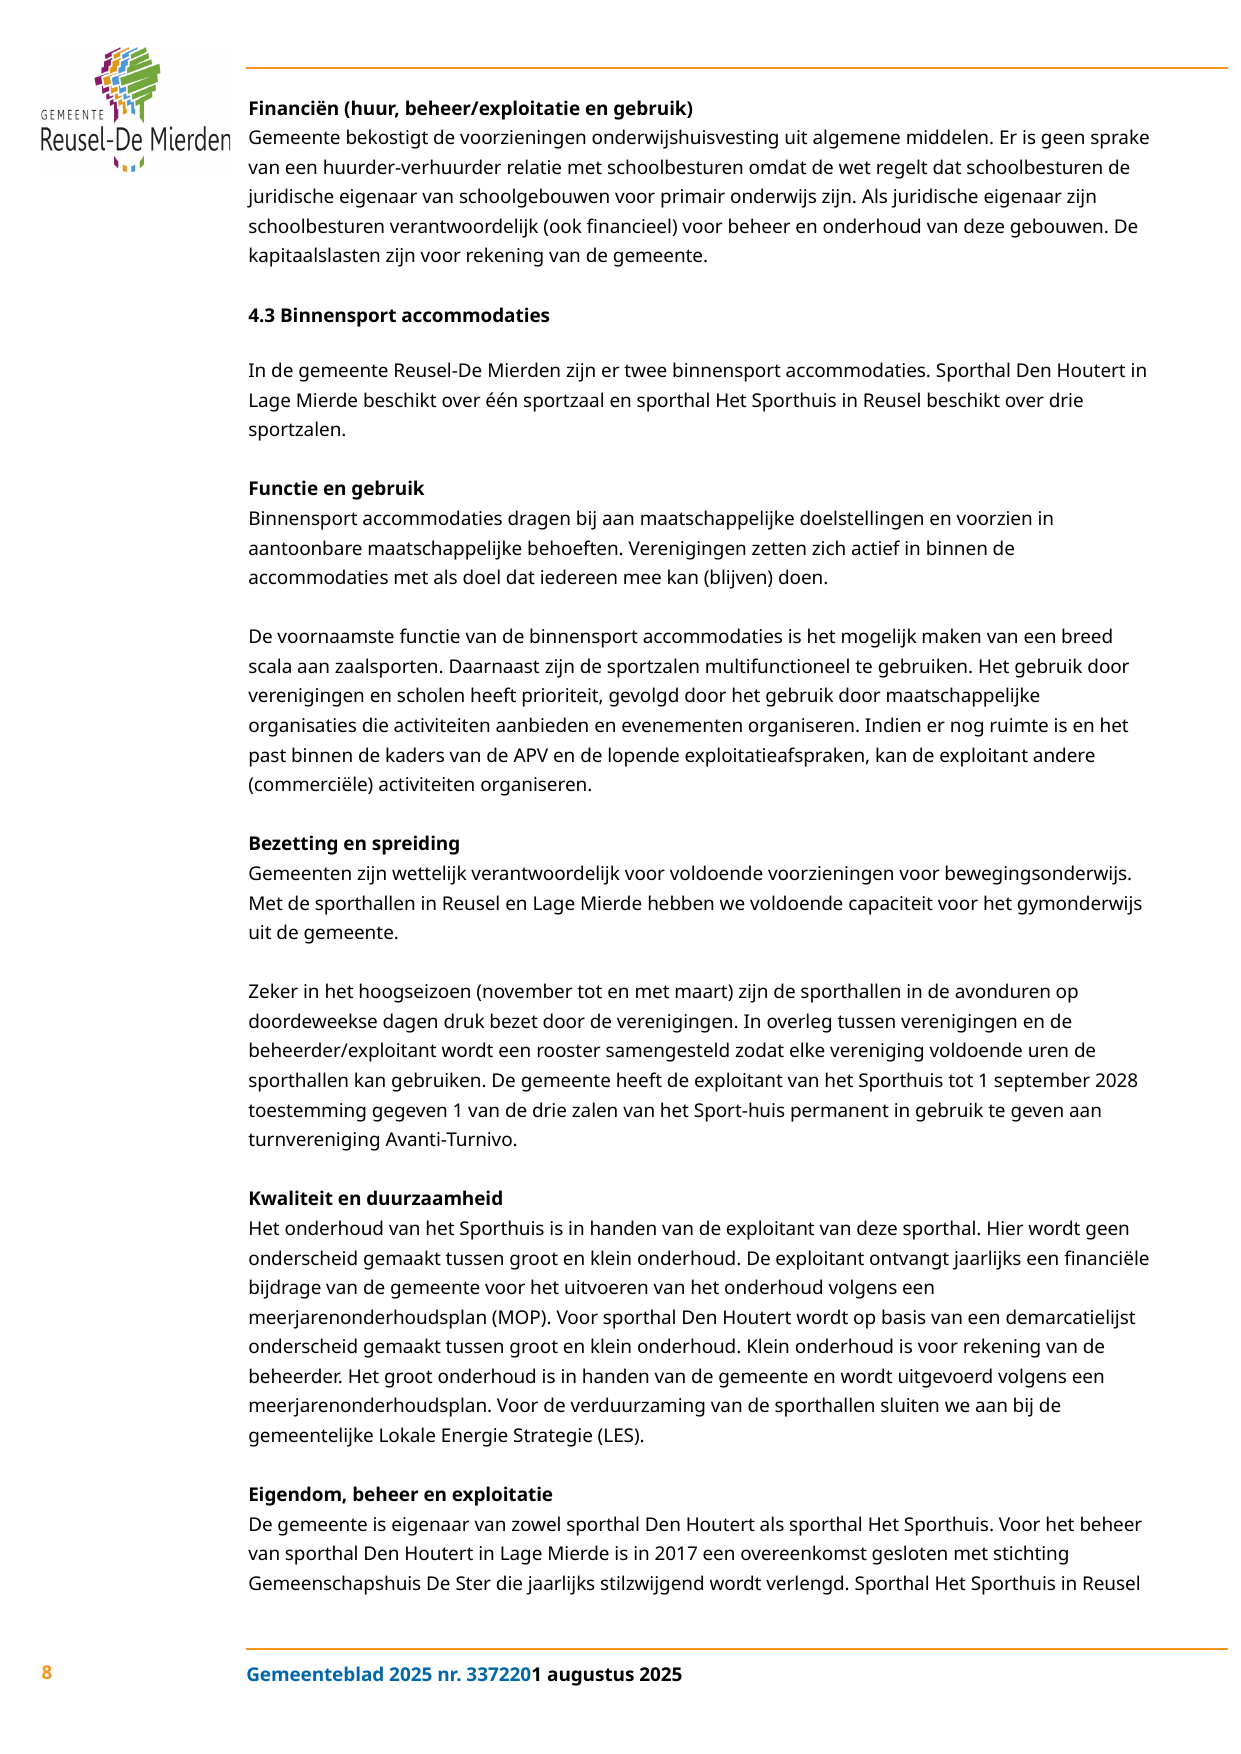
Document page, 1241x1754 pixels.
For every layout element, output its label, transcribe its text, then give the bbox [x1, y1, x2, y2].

text Financiën (huur, beheer/exploitatie en gebruik) [248, 95, 1152, 121]
text Gemeenten zijn wettelijk verantwoordelijk voor voldoende voorzieningen voor bewegingsonderwijs. Met de sporthallen in Reusel en Lage Mierde hebben we voldoende capaciteit voor het gymonderwijs uit de gemeente. [248, 860, 1152, 945]
text De voornaamste functie van de binnensport accommodaties is het mogelijk maken van een breed scala aan zaalsporten. Daarnaast zijn de sportzalen multifunctioneel te gebruiken. Het gebruik door verenigingen en scholen heeft prioriteit, gevolgd door het gebruik door maatschappelijke organisaties die activiteiten aanbieden en evenementen organiseren. Indien er nog ruimte is en het past binnen de kaders van de APV en de lopende exploitatieafspraken, kan de exploitant andere (commerciële) activiteiten organiseren. [248, 623, 1152, 797]
text Zeker in het hoogseizoen (november tot en met maart) zijn de sporthallen in de avonduren op doordeweekse dagen druk bezet door de verenigingen. In overleg tussen verenigingen en de beheerder/exploitant wordt een rooster samengesteld zodat elke vereniging voldoende uren de sporthallen kan gebruiken. De gemeente heeft de exploitant van het Sporthuis tot 1 september 2028 toestemming gegeven 1 van de drie zalen van het Sport-huis permanent in gebruik te geven aan turnvereniging Avanti-Turnivo. [248, 978, 1152, 1152]
text In de gemeente Reusel-De Mierden zijn er twee binnensport accommodaties. Sporthal Den Houtert in Lage Mierde beschikt over één sportzaal en sporthal Het Sporthuis in Reusel beschikt over drie sportzalen. [248, 357, 1152, 442]
text Gemeente bekostigt de voorzieningen onderwijshuisvesting uit algemene middelen. Er is geen sprake van een huurder-verhuurder relatie met schoolbesturen omdat de wet regelt dat schoolbesturen de juridische eigenaar van schoolgebouwen voor primair onderwijs zijn. Als juridische eigenaar zijn schoolbesturen verantwoordelijk (ook financieel) voor beheer en onderhoud van deze gebouwen. De kapitaalslasten zijn voor rekening van de gemeente. [248, 124, 1152, 268]
text Bezetting en spreiding [248, 831, 1152, 856]
text Binnensport accommodaties dragen bij aan maatschappelijke doelstellingen en voorzien in aantoonbare maatschappelijke behoeften. Verenigingen zetten zich actief in binnen de accommodaties met als doel dat iedereen mee kan (blijven) doen. [248, 505, 1152, 590]
text Eigendom, beheer en exploitatie [248, 1481, 1152, 1507]
text Het onderhoud van het Sporthuis is in handen van de exploitant van deze sporthal. Hier wordt geen onderscheid gemaakt tussen groot en klein onderhoud. De exploitant ontvangt jaarlijks een financiële bijdrage van de gemeente voor het uitvoeren van het onderhoud volgens een meerjarenonderhoudsplan (MOP). Voor sporthal Den Houtert wordt op basis van een demarcatielijst onderscheid gemaakt tussen groot en klein onderhoud. Klein onderhoud is voor rekening van de beheerder. Het groot onderhoud is in handen van de gemeente en wordt uitgevoerd volgens een meerjarenonderhoudsplan. Voor de verduurzaming van de sporthallen sluiten we aan bij de gemeentelijke Lokale Energie Strategie (LES). [248, 1215, 1152, 1448]
text Functie en gebruik [248, 476, 1152, 501]
text De gemeente is eigenaar van zowel sporthal Den Houtert als sporthal Het Sporthuis. Voor het beheer van sporthal Den Houtert in Lage Mierde is in 2017 een overeenkomst gesloten met stichting Gemeenschapshuis De Ster die jaarlijks stilzwijgend wordt verlengd. Sporthal Het Sporthuis in Reusel [248, 1511, 1152, 1596]
picture [41, 47, 231, 172]
text 4.3 Binnensport accommodaties [248, 302, 1152, 328]
text Kwaliteit en duurzaamheid [248, 1186, 1152, 1211]
